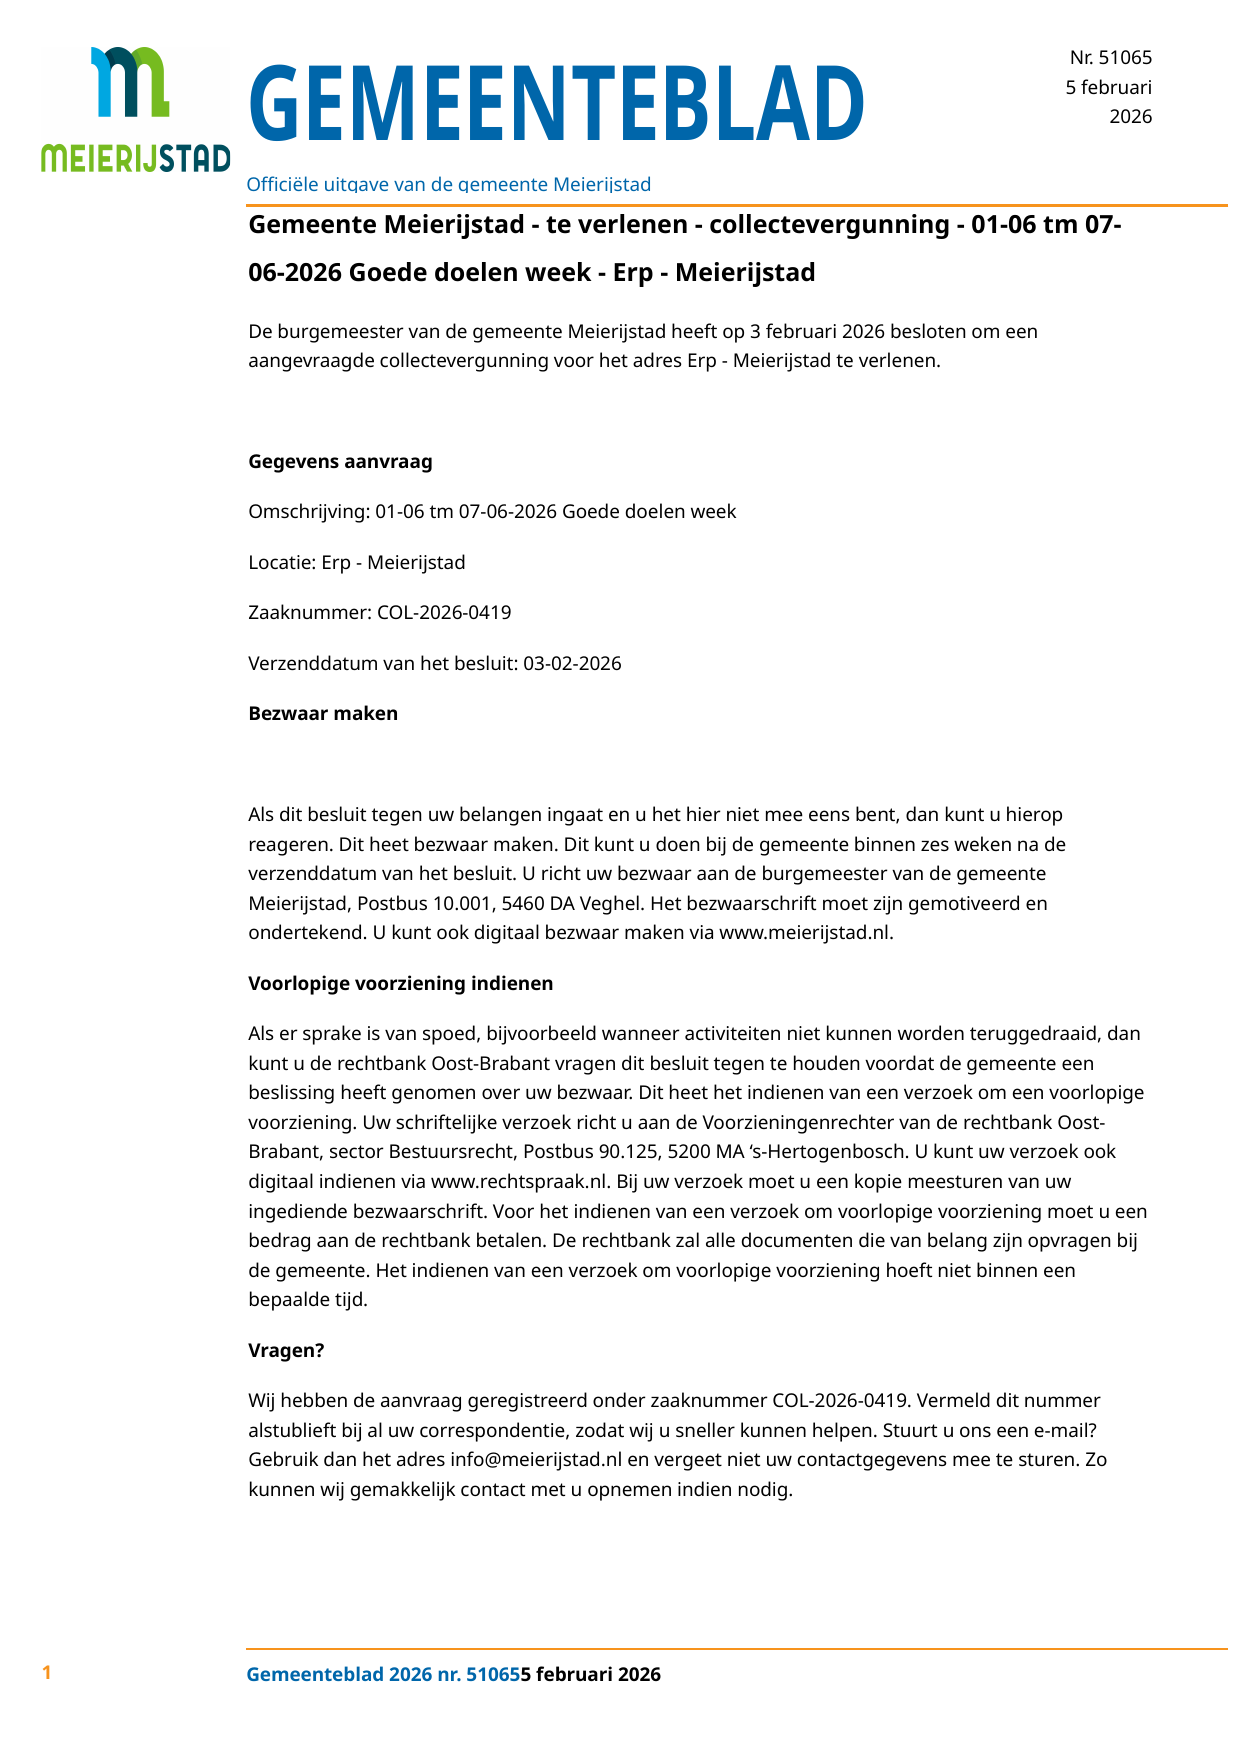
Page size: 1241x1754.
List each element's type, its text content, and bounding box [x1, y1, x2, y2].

text Gegevens aanvraag [248, 448, 1152, 474]
text Als er sprake is van spoed, bijvoorbeeld wanneer activiteiten niet kunnen worden teruggedraaid, dan kunt u de rechtbank Oost-Brabant vragen dit besluit tegen te houden voordat de gemeente een beslissing heeft genomen over uw bezwaar. Dit heet het indienen van een verzoek om een voorlopige voorziening. Uw schriftelijke verzoek richt u aan de Voorzieningenrechter van de rechtbank Oost-Brabant, sector Bestuursrecht, Postbus 90.125, 5200 MA ‘s-Hertogenbosch. U kunt uw verzoek ook digitaal indienen via www.rechtspraak.nl. Bij uw verzoek moet u een kopie meesturen van uw ingediende bezwaarschrift. Voor het indienen van een verzoek om voorlopige voorziening moet u een bedrag aan de rechtbank betalen. De rechtbank zal alle documenten die van belang zijn opvragen bij de gemeente. Het indienen van een verzoek om voorlopige voorziening hoeft niet binnen een bepaalde tijd. [248, 1020, 1152, 1312]
text De burgemeester van de gemeente Meierijstad heeft op 3 februari 2026 besloten om een aangevraagde collectevergunning voor het adres Erp - Meierijstad te verlenen. [248, 318, 1152, 373]
text Als dit besluit tegen uw belangen ingaat en u het hier niet mee eens bent, dan kunt u hierop reageren. Dit heet bezwaar maken. Dit kunt u doen bij de gemeente binnen zes weken na de verzenddatum van het besluit. U richt uw bezwaar aan de burgemeester van de gemeente Meierijstad, Postbus 10.001, 5460 DA Veghel. Het bezwaarschrift moet zijn gemotiveerd en ondertekend. U kunt ook digitaal bezwaar maken via www.meierijstad.nl. [248, 801, 1152, 945]
text Zaaknummer: COL-2026-0419 [248, 599, 1152, 625]
text Voorlopige voorziening indienen [248, 970, 1152, 996]
text Gemeente Meierijstad - te verlenen - collectevergunning - 01-06 tm 07-06-2026 Goede doelen week - Erp - Meierijstad [248, 207, 1152, 288]
text Vragen? [248, 1337, 1152, 1363]
picture [41, 47, 231, 172]
text Locatie: Erp - Meierijstad [248, 549, 1152, 575]
text Bezwaar maken [248, 700, 1152, 726]
text Verzenddatum van het besluit: 03-02-2026 [248, 650, 1152, 676]
text Omschrijving: 01-06 tm 07-06-2026 Goede doelen week [248, 499, 1152, 524]
text Wij hebben de aanvraag geregistreerd onder zaaknummer COL-2026-0419. Vermeld dit nummer alstublieft bij al uw correspondentie, zodat wij u sneller kunnen helpen. Stuurt u ons een e-mail? Gebruik dan het adres info@meierijstad.nl en vergeet niet uw contactgegevens mee te sturen. Zo kunnen wij gemakkelijk contact met u opnemen indien nodig. [248, 1387, 1152, 1502]
